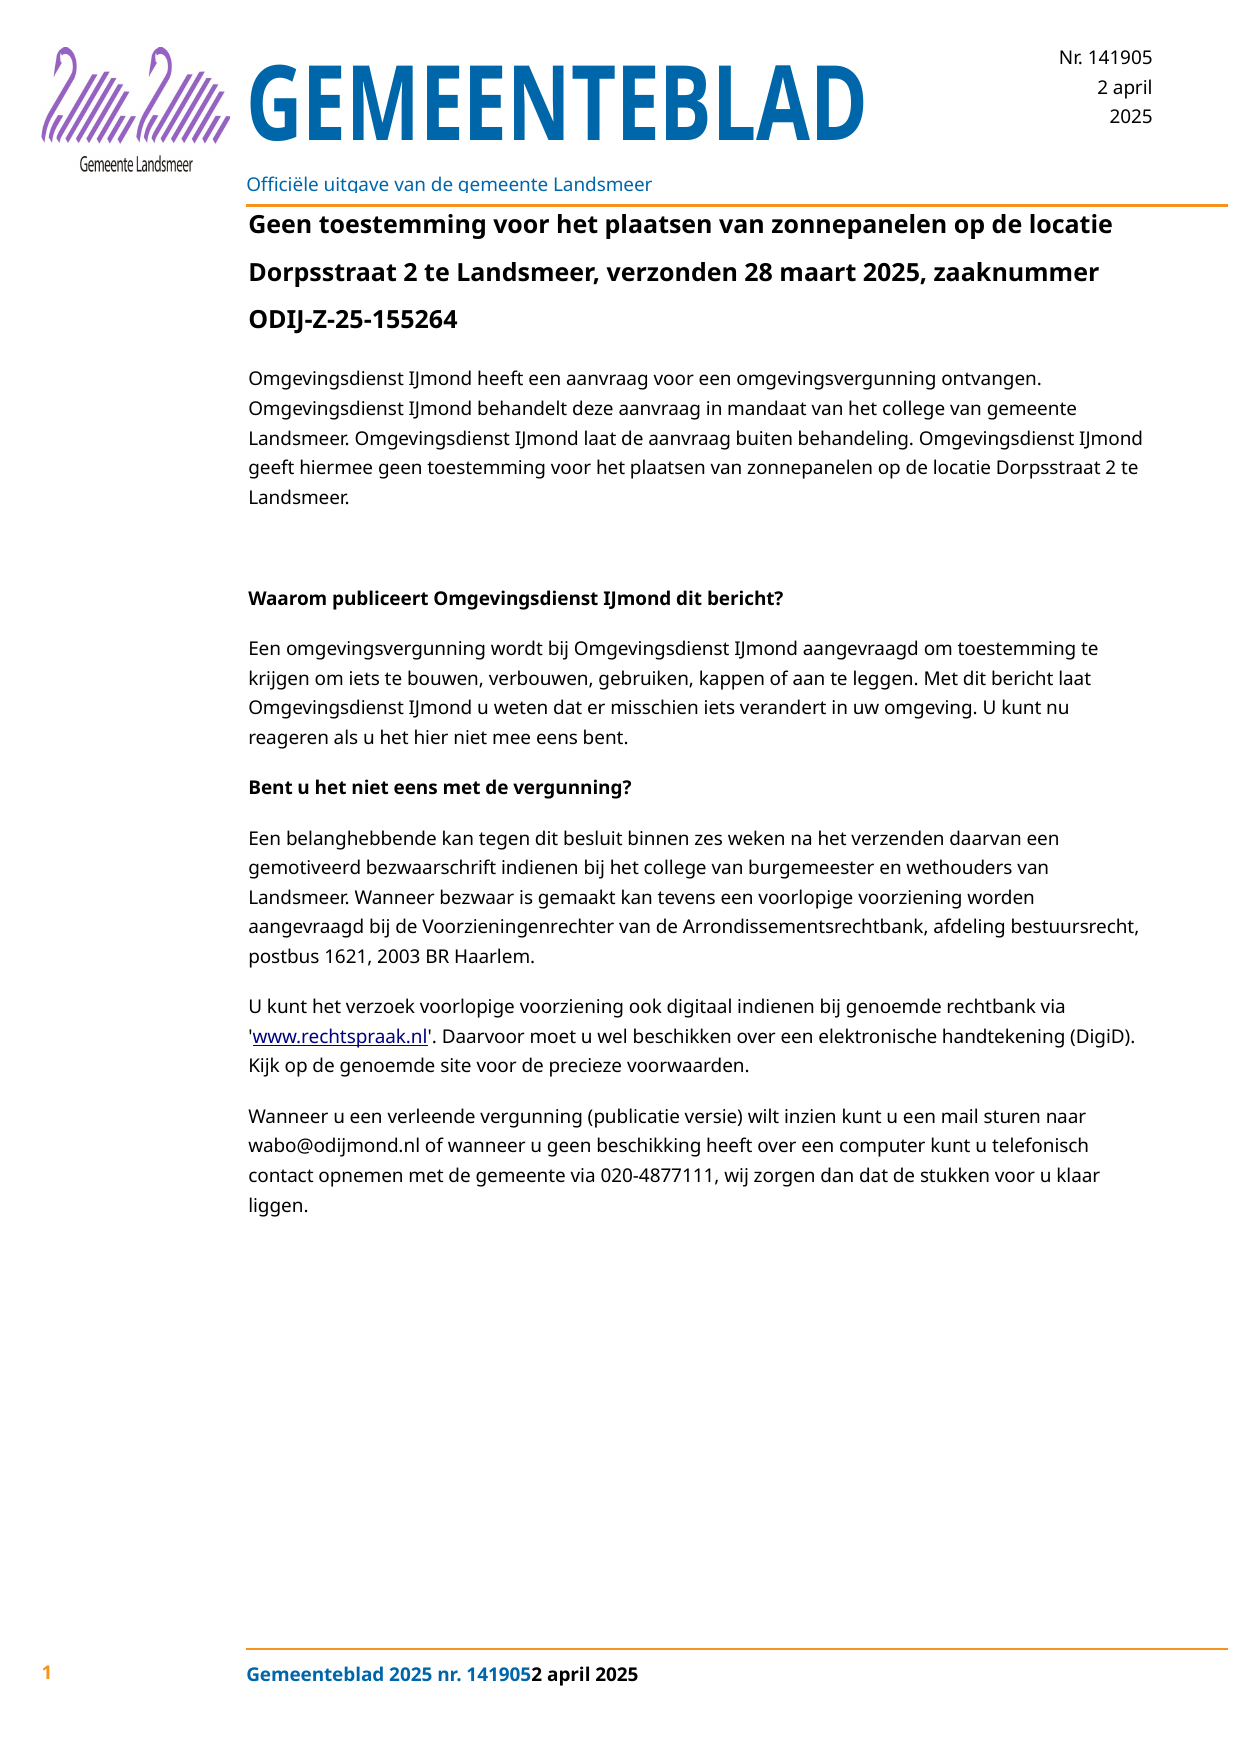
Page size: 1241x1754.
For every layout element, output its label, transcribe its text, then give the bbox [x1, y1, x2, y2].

text Geen toestemming voor het plaatsen van zonnepanelen op de locatie Dorpsstraat 2 te Landsmeer, verzonden 28 maart 2025, zaaknummer ODIJ-Z-25-155264 [248, 207, 1152, 336]
text Wanneer u een verleende vergunning (publicatie versie) wilt inzien kunt u een mail sturen naar wabo@odijmond.nl of wanneer u geen beschikking heeft over een computer kunt u telefonisch contact opnemen met de gemeente via 020-4877111, wij zorgen dan dat de stukken voor u klaar liggen. [248, 1103, 1152, 1217]
text Waarom publiceert Omgevingsdienst IJmond dit bericht? [248, 585, 1152, 610]
text U kunt het verzoek voorlopige voorziening ook digitaal indienen bij genoemde rechtbank via 'www.rechtspraak.nl'. Daarvoor moet u wel beschikken over een elektronische handtekening (DigiD). Kijk op de genoemde site voor de precieze voorwaarden. [248, 993, 1152, 1078]
text Een belanghebbende kan tegen dit besluit binnen zes weken na het verzenden daarvan een gemotiveerd bezwaarschrift indienen bij het college van burgemeester en wethouders van Landsmeer. Wanneer bezwaar is gemaakt kan tevens een voorlopige voorziening worden aangevraagd bij de Voorzieningenrechter van de Arrondissementsrechtbank, afdeling bestuursrecht, postbus 1621, 2003 BR Haarlem. [248, 825, 1152, 969]
text Een omgevingsvergunning wordt bij Omgevingsdienst IJmond aangevraagd om toestemming te krijgen om iets te bouwen, verbouwen, gebruiken, kappen of aan te leggen. Met dit bericht laat Omgevingsdienst IJmond u weten dat er misschien iets verandert in uw omgeving. U kunt nu reageren als u het hier niet mee eens bent. [248, 635, 1152, 749]
text Bent u het niet eens met de vergunning? [248, 774, 1152, 800]
picture [41, 47, 231, 172]
text Omgevingsdienst IJmond heeft een aanvraag voor een omgevingsvergunning ontvangen. Omgevingsdienst IJmond behandelt deze aanvraag in mandaat van het college van gemeente Landsmeer. Omgevingsdienst IJmond laat de aanvraag buiten behandeling. Omgevingsdienst IJmond geeft hiermee geen toestemming voor het plaatsen van zonnepanelen op de locatie Dorpsstraat 2 te Landsmeer. [248, 366, 1152, 509]
